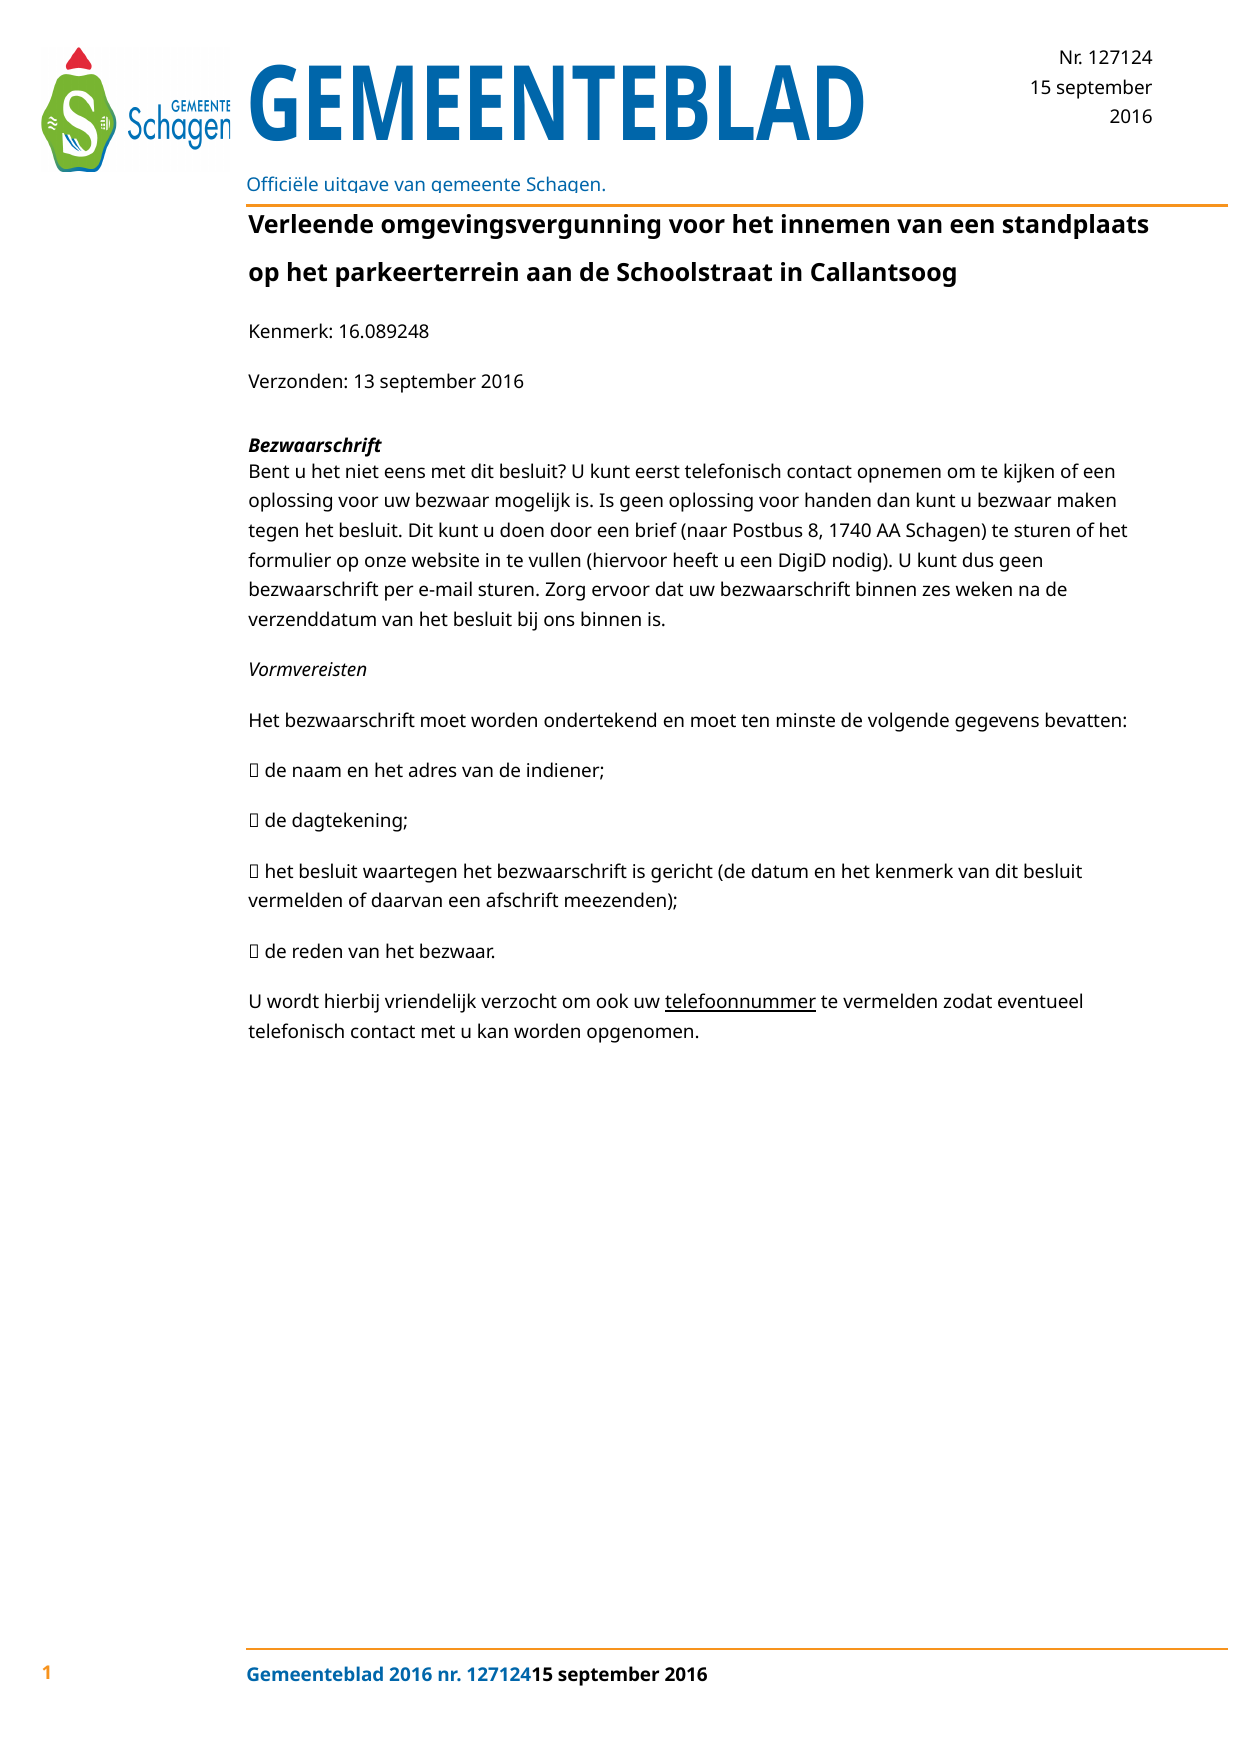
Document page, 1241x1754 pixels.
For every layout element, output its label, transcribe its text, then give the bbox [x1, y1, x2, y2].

text U wordt hierbij vriendelijk verzocht om ook uw telefoonnummer te vermelden zodat eventueel telefonisch contact met u kan worden opgenomen. [248, 988, 1152, 1044]
picture [41, 47, 231, 172]
text Bezwaarschrift [248, 432, 1152, 458]
text Bent u het niet eens met dit besluit? U kunt eerst telefonisch contact opnemen om te kijken of een oplossing voor uw bezwaar mogelijk is. Is geen oplossing voor handen dan kunt u bezwaar maken tegen het besluit. Dit kunt u doen door een brief (naar Postbus 8, 1740 AA Schagen) te sturen of het formulier op onze website in te vullen (hiervoor heeft u een DigiD nodig). U kunt dus geen bezwaarschrift per e-mail sturen. Zorg ervoor dat uw bezwaarschrift binnen zes weken na de verzenddatum van het besluit bij ons binnen is. [248, 458, 1152, 632]
text Vormvereisten [248, 656, 1152, 682]
text Het bezwaarschrift moet worden ondertekend en moet ten minste de volgende gegevens bevatten: [248, 707, 1152, 732]
text  het besluit waartegen het bezwaarschrift is gericht (de datum en het kenmerk van dit besluit vermelden of daarvan een afschrift meezenden); [248, 858, 1152, 913]
text  de dagtekening; [248, 808, 1152, 833]
text  de naam en het adres van de indiener; [248, 757, 1152, 783]
text Verzonden: 13 september 2016 [248, 368, 1152, 394]
text Verleende omgevingsvergunning voor het innemen van een standplaats op het parkeerterrein aan de Schoolstraat in Callantsoog [248, 207, 1152, 288]
text Kenmerk: 16.089248 [248, 318, 1152, 344]
text  de reden van het bezwaar. [248, 938, 1152, 964]
